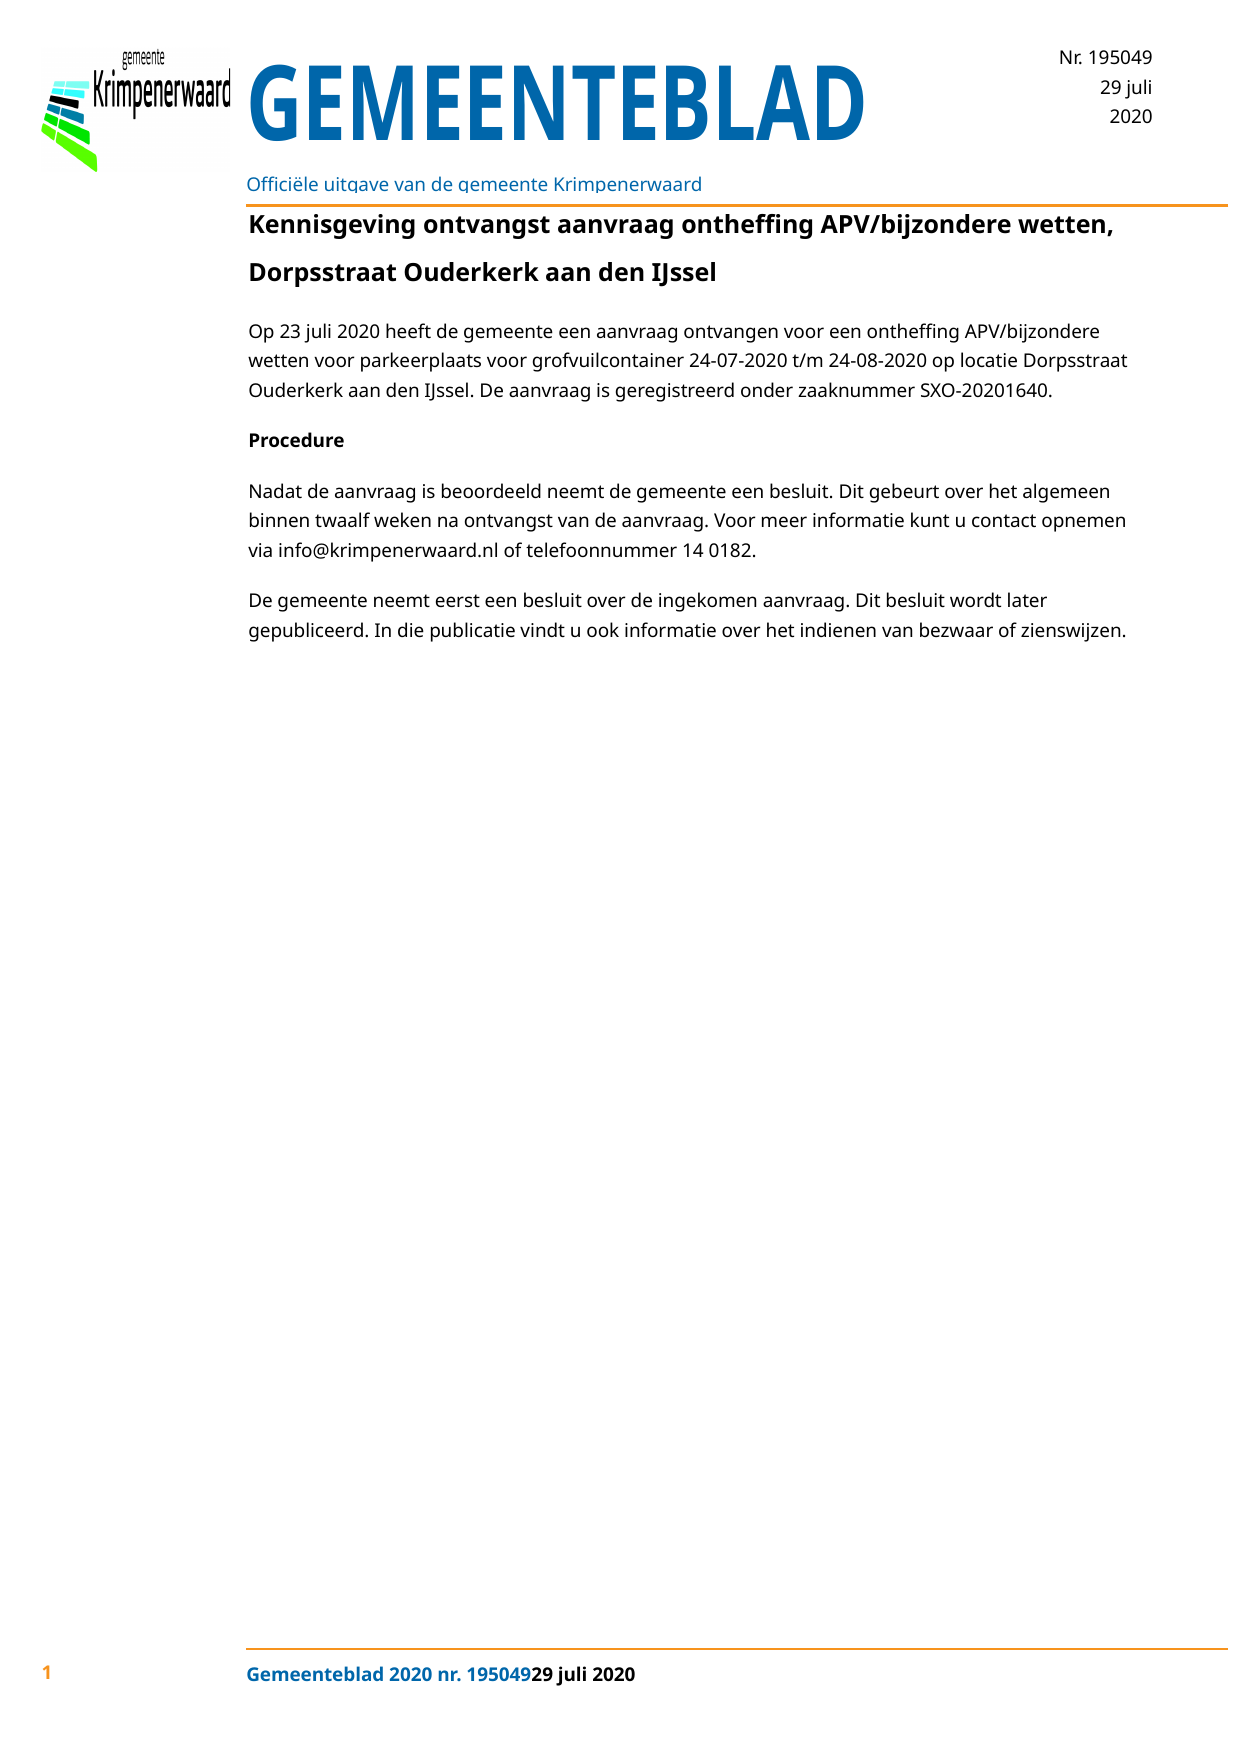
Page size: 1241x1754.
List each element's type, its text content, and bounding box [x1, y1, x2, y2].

text De gemeente neemt eerst een besluit over de ingekomen aanvraag. Dit besluit wordt later gepubliceerd. In die publicatie vindt u ook informatie over het indienen van bezwaar of zienswijzen. [248, 587, 1152, 643]
text Kennisgeving ontvangst aanvraag ontheffing APV/bijzondere wetten, Dorpsstraat Ouderkerk aan den IJssel [248, 207, 1152, 288]
picture [41, 47, 231, 172]
text Procedure [248, 427, 1152, 453]
text Nadat de aanvraag is beoordeeld neemt de gemeente een besluit. Dit gebeurt over het algemeen binnen twaalf weken na ontvangst van de aanvraag. Voor meer informatie kunt u contact opnemen via info@krimpenerwaard.nl of telefoonnummer 14 0182. [248, 478, 1152, 563]
text Op 23 juli 2020 heeft de gemeente een aanvraag ontvangen voor een ontheffing APV/bijzondere wetten voor parkeerplaats voor grofvuilcontainer 24-07-2020 t/m 24-08-2020 op locatie Dorpsstraat Ouderkerk aan den IJssel. De aanvraag is geregistreerd onder zaaknummer SXO-20201640. [248, 318, 1152, 403]
